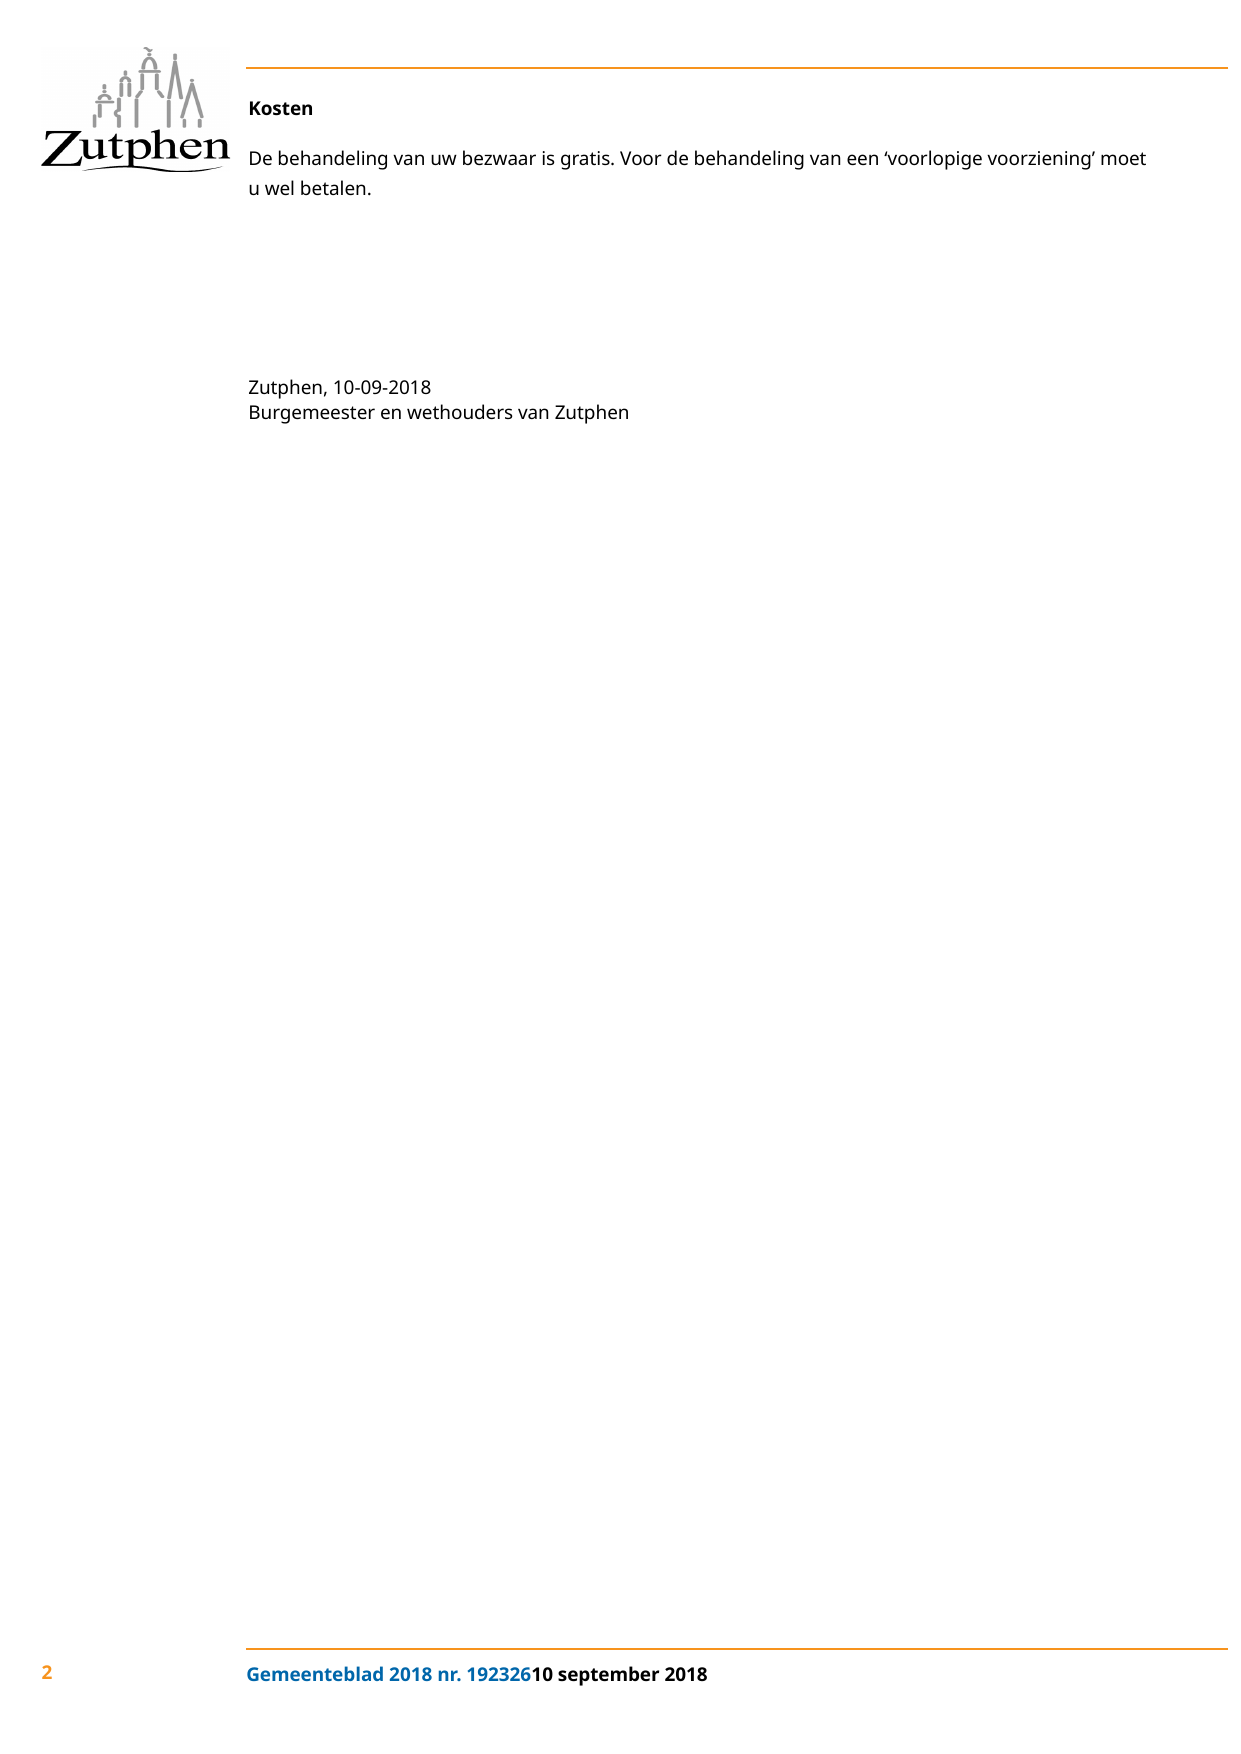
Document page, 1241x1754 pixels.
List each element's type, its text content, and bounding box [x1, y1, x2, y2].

text Zutphen, 10-09-2018 [248, 374, 1152, 399]
text De behandeling van uw bezwaar is gratis. Voor de behandeling van een ‘voorlopige voorziening’ moet u wel betalen. [248, 145, 1152, 201]
text Burgemeester en wethouders van Zutphen [248, 399, 1152, 425]
picture [41, 47, 231, 172]
text Kosten [248, 95, 1152, 121]
